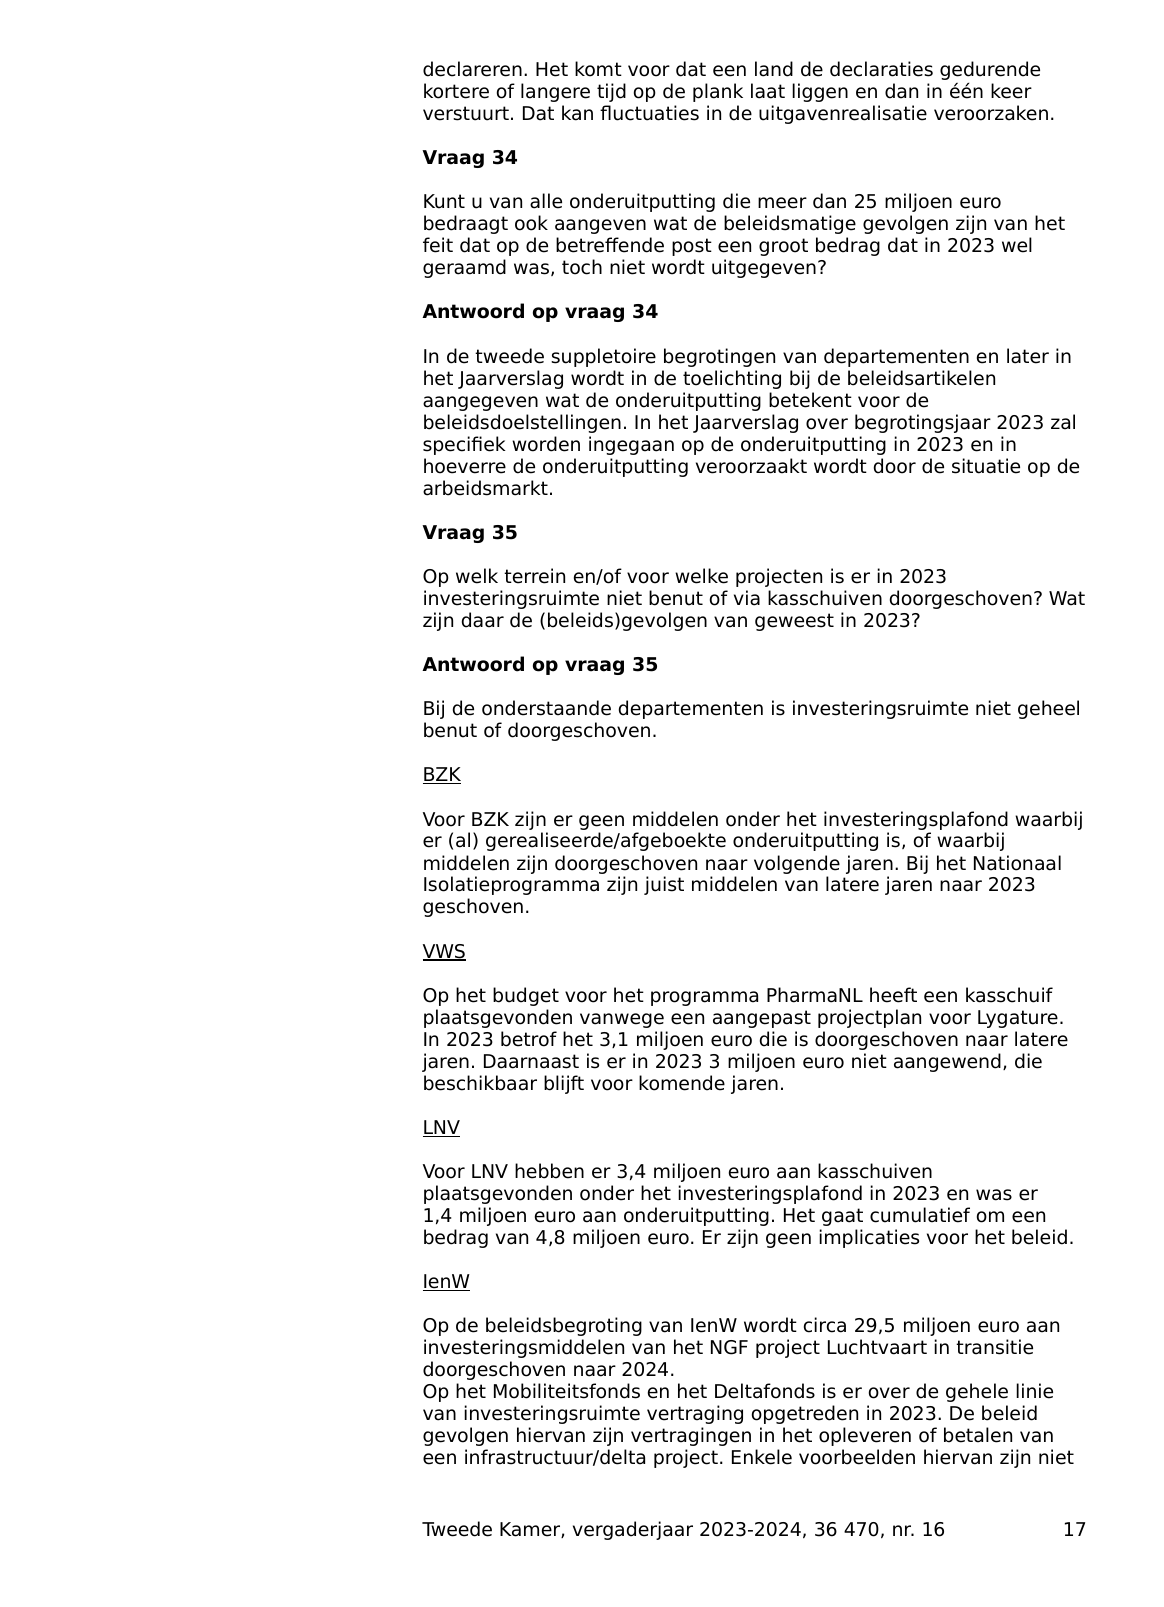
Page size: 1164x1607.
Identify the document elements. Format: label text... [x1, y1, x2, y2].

subtitle Antwoord op vraag 35 [422, 654, 1087, 676]
subtitle VWS [422, 941, 1087, 962]
text Voor BZK zijn er geen middelen onder het investeringsplafond waarbij er (al) gerealiseerde/afgeboekte onderuitputting is, of waarbij middelen zijn doorgeschoven naar volgende jaren. Bij het Nationaal Isolatieprogramma zijn juist middelen van latere jaren naar 2023 geschoven. [422, 808, 1087, 918]
subtitle Vraag 35 [422, 522, 1087, 544]
text declareren. Het komt voor dat een land de declaraties gedurende kortere of langere tijd op de plank laat liggen en dan in één keer verstuurt. Dat kan fluctuaties in de uitgavenrealisatie veroorzaken. [422, 59, 1087, 125]
text Op welk terrein en/of voor welke projecten is er in 2023 investeringsruimte niet benut of via kasschuiven doorgeschoven? Wat zijn daar de (beleids)gevolgen van geweest in 2023? [422, 566, 1087, 632]
text Voor LNV hebben er 3,4 miljoen euro aan kasschuiven plaatsgevonden onder het investeringsplafond in 2023 en was er 1,4 miljoen euro aan onderuitputting. Het gaat cumulatief om een bedrag van 4,8 miljoen euro. Er zijn geen implicaties voor het beleid. [422, 1161, 1087, 1249]
text Bij de onderstaande departementen is investeringsruimte niet geheel benut of doorgeschoven. [422, 698, 1087, 742]
subtitle Antwoord op vraag 34 [422, 301, 1087, 323]
subtitle LNV [422, 1117, 1087, 1139]
text Op het Mobiliteitsfonds en het Deltafonds is er over de gehele linie van investeringsruimte vertraging opgetreden in 2023. De beleid gevolgen hiervan zijn vertragingen in het opleveren of betalen van een infrastructuur/delta project. Enkele voorbeelden hiervan zijn niet [422, 1381, 1087, 1469]
subtitle BZK [422, 764, 1087, 786]
text Op het budget voor het programma PharmaNL heeft een kasschuif plaatsgevonden vanwege een aangepast projectplan voor Lygature. In 2023 betrof het 3,1 miljoen euro die is doorgeschoven naar latere jaren. Daarnaast is er in 2023 3 miljoen euro niet aangewend, die beschikbaar blijft voor komende jaren. [422, 985, 1087, 1094]
subtitle Vraag 34 [422, 147, 1087, 169]
text In de tweede suppletoire begrotingen van departementen en later in het Jaarverslag wordt in de toelichting bij de beleidsartikelen aangegeven wat de onderuitputting betekent voor de beleidsdoelstellingen. In het Jaarverslag over begrotingsjaar 2023 zal specifiek worden ingegaan op de onderuitputting in 2023 en in hoeverre de onderuitputting veroorzaakt wordt door de situatie op de arbeidsmarkt. [422, 346, 1087, 499]
text Kunt u van alle onderuitputting die meer dan 25 miljoen euro bedraagt ook aangeven wat de beleidsmatige gevolgen zijn van het feit dat op de betreffende post een groot bedrag dat in 2023 wel geraamd was, toch niet wordt uitgegeven? [422, 191, 1087, 279]
text Op de beleidsbegroting van IenW wordt circa 29,5 miljoen euro aan investeringsmiddelen van het NGF project Luchtvaart in transitie doorgeschoven naar 2024. [422, 1315, 1087, 1381]
subtitle IenW [422, 1271, 1087, 1293]
